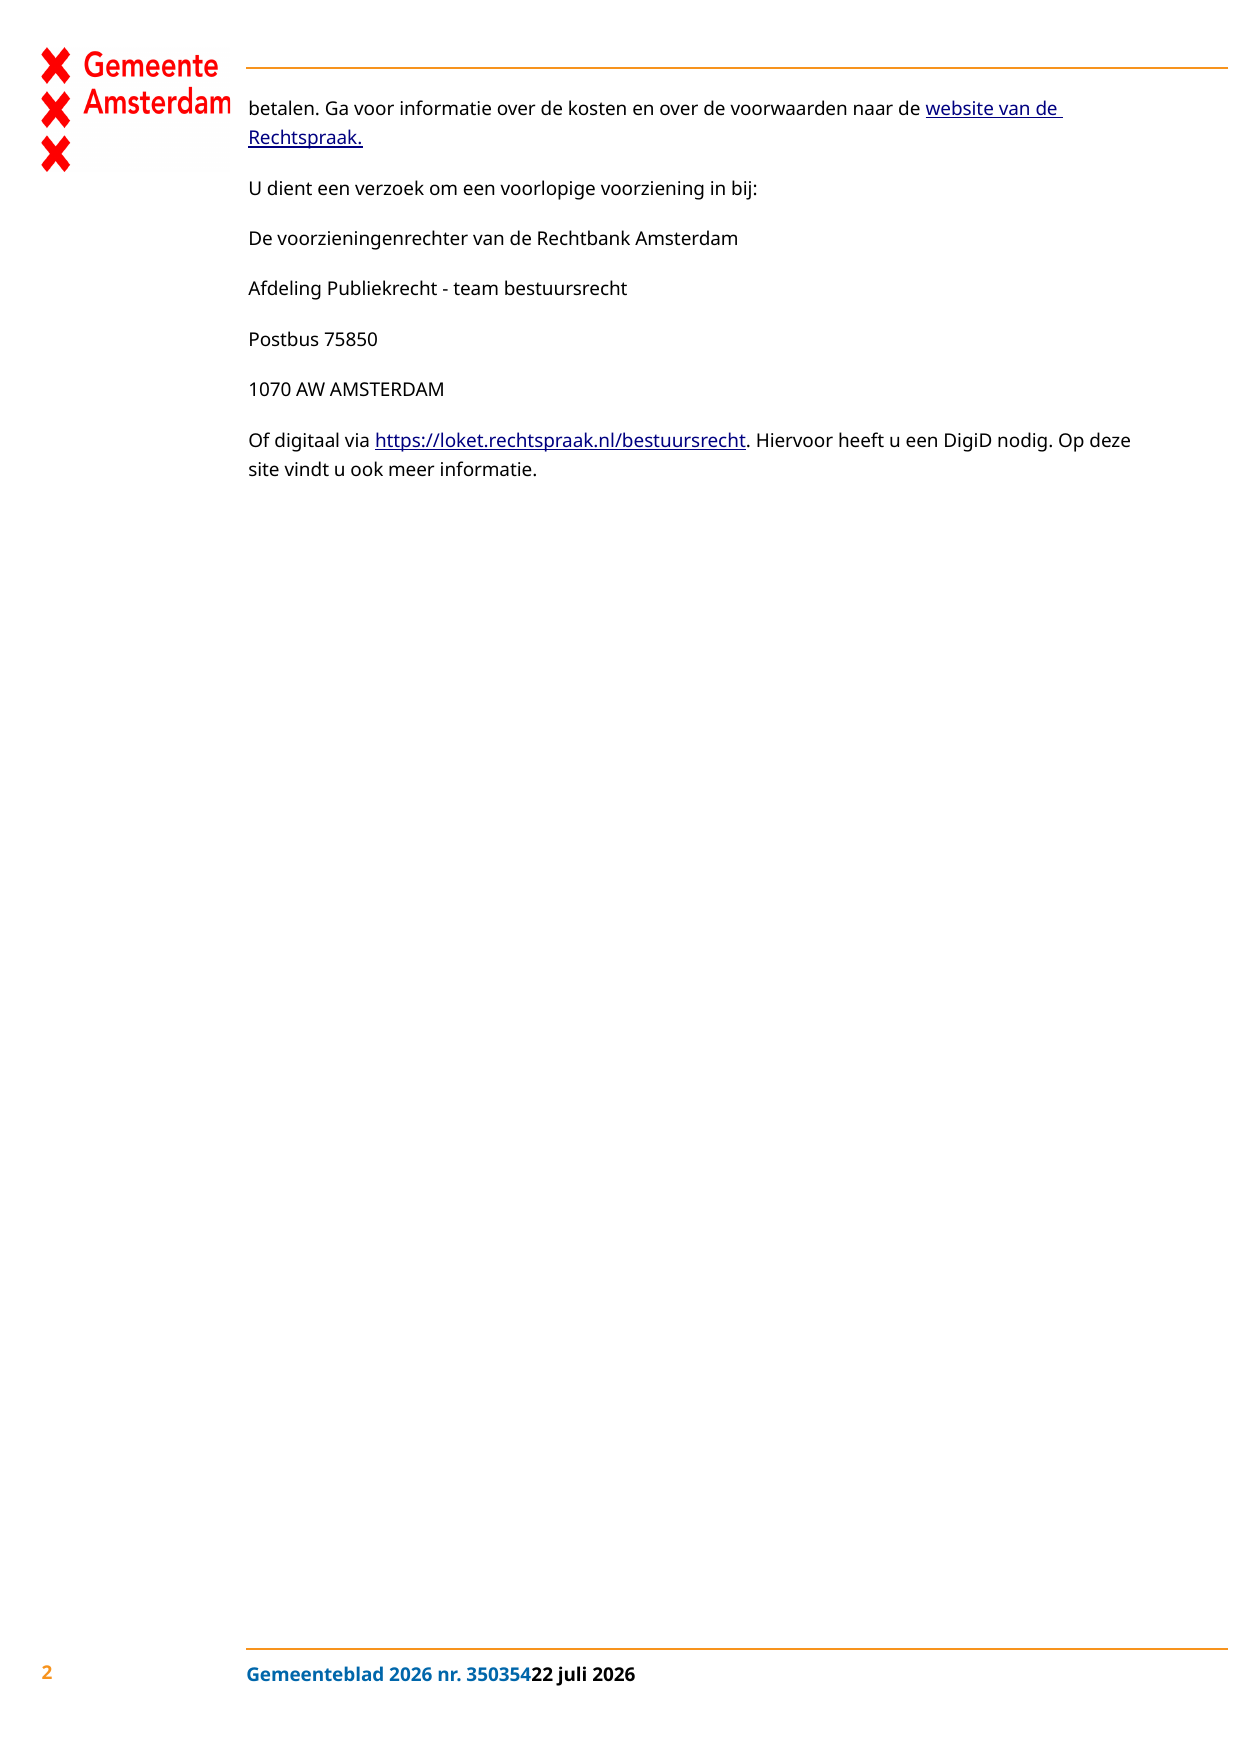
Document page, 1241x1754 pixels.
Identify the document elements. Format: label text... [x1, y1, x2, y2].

text De voorzieningenrechter van de Rechtbank Amsterdam [248, 225, 1152, 251]
text U dient een verzoek om een voorlopige voorziening in bij: [248, 175, 1152, 201]
text Of digitaal via https://loket.rechtspraak.nl/bestuursrecht. Hiervoor heeft u een DigiD nodig. Op deze site vindt u ook meer informatie. [248, 427, 1152, 482]
text Afdeling Publiekrecht - team bestuursrecht [248, 276, 1152, 301]
text 1070 AW AMSTERDAM [248, 376, 1152, 402]
text betalen. Ga voor informatie over de kosten en over de voorwaarden naar de website van de Rechtspraak. [248, 95, 1152, 150]
text Postbus 75850 [248, 326, 1152, 352]
picture [41, 47, 231, 172]
